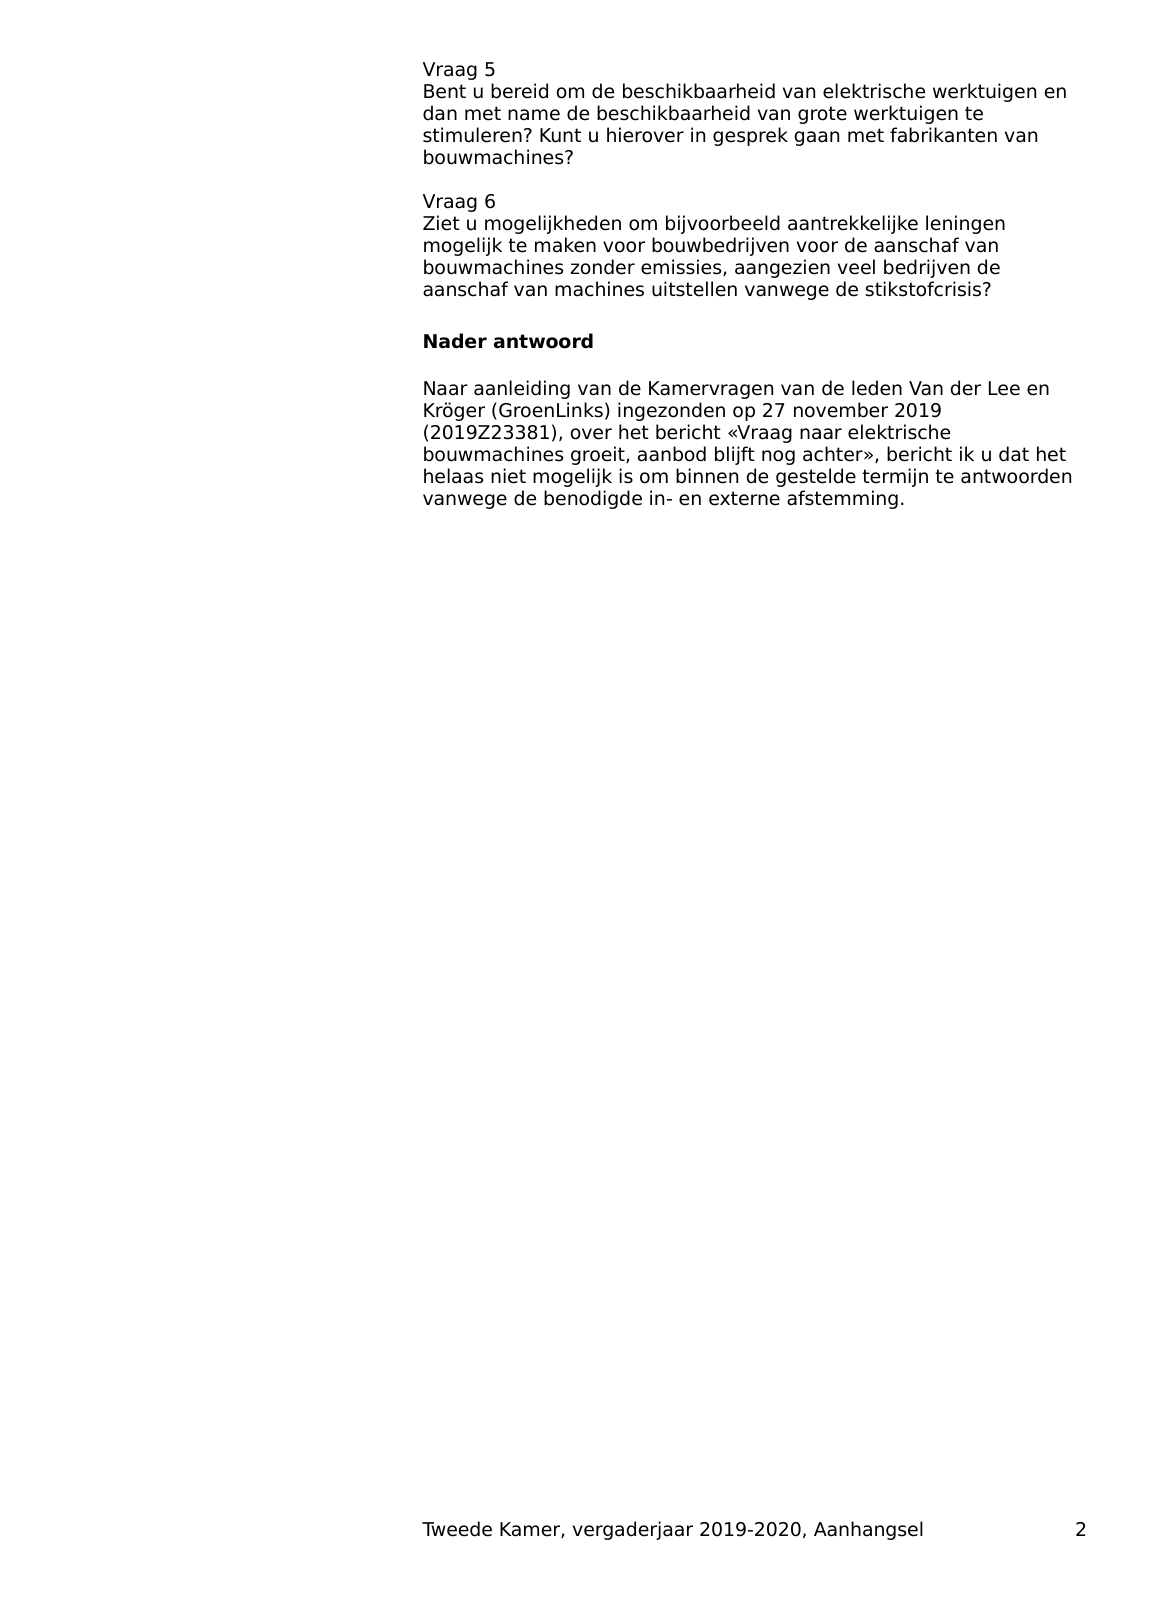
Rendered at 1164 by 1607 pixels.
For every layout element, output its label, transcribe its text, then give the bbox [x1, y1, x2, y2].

text Vraag 5 [422, 59, 1087, 81]
text Ziet u mogelijkheden om bijvoorbeeld aantrekkelijke leningen mogelijk te maken voor bouwbedrijven voor de aanschaf van bouwmachines zonder emissies, aangezien veel bedrijven de aanschaf van machines uitstellen vanwege de stikstofcrisis? [422, 213, 1087, 301]
subtitle Nader antwoord [422, 331, 1087, 353]
text Vraag 6 [422, 191, 1087, 213]
text Naar aanleiding van de Kamervragen van de leden Van der Lee en Kröger (GroenLinks) ingezonden op 27 november 2019 (2019Z23381), over het bericht «Vraag naar elektrische bouwmachines groeit, aanbod blijft nog achter», bericht ik u dat het helaas niet mogelijk is om binnen de gestelde termijn te antwoorden vanwege de benodigde in- en externe afstemming. [422, 378, 1087, 510]
text Bent u bereid om de beschikbaarheid van elektrische werktuigen en dan met name de beschikbaarheid van grote werktuigen te stimuleren? Kunt u hierover in gesprek gaan met fabrikanten van bouwmachines? [422, 81, 1087, 169]
